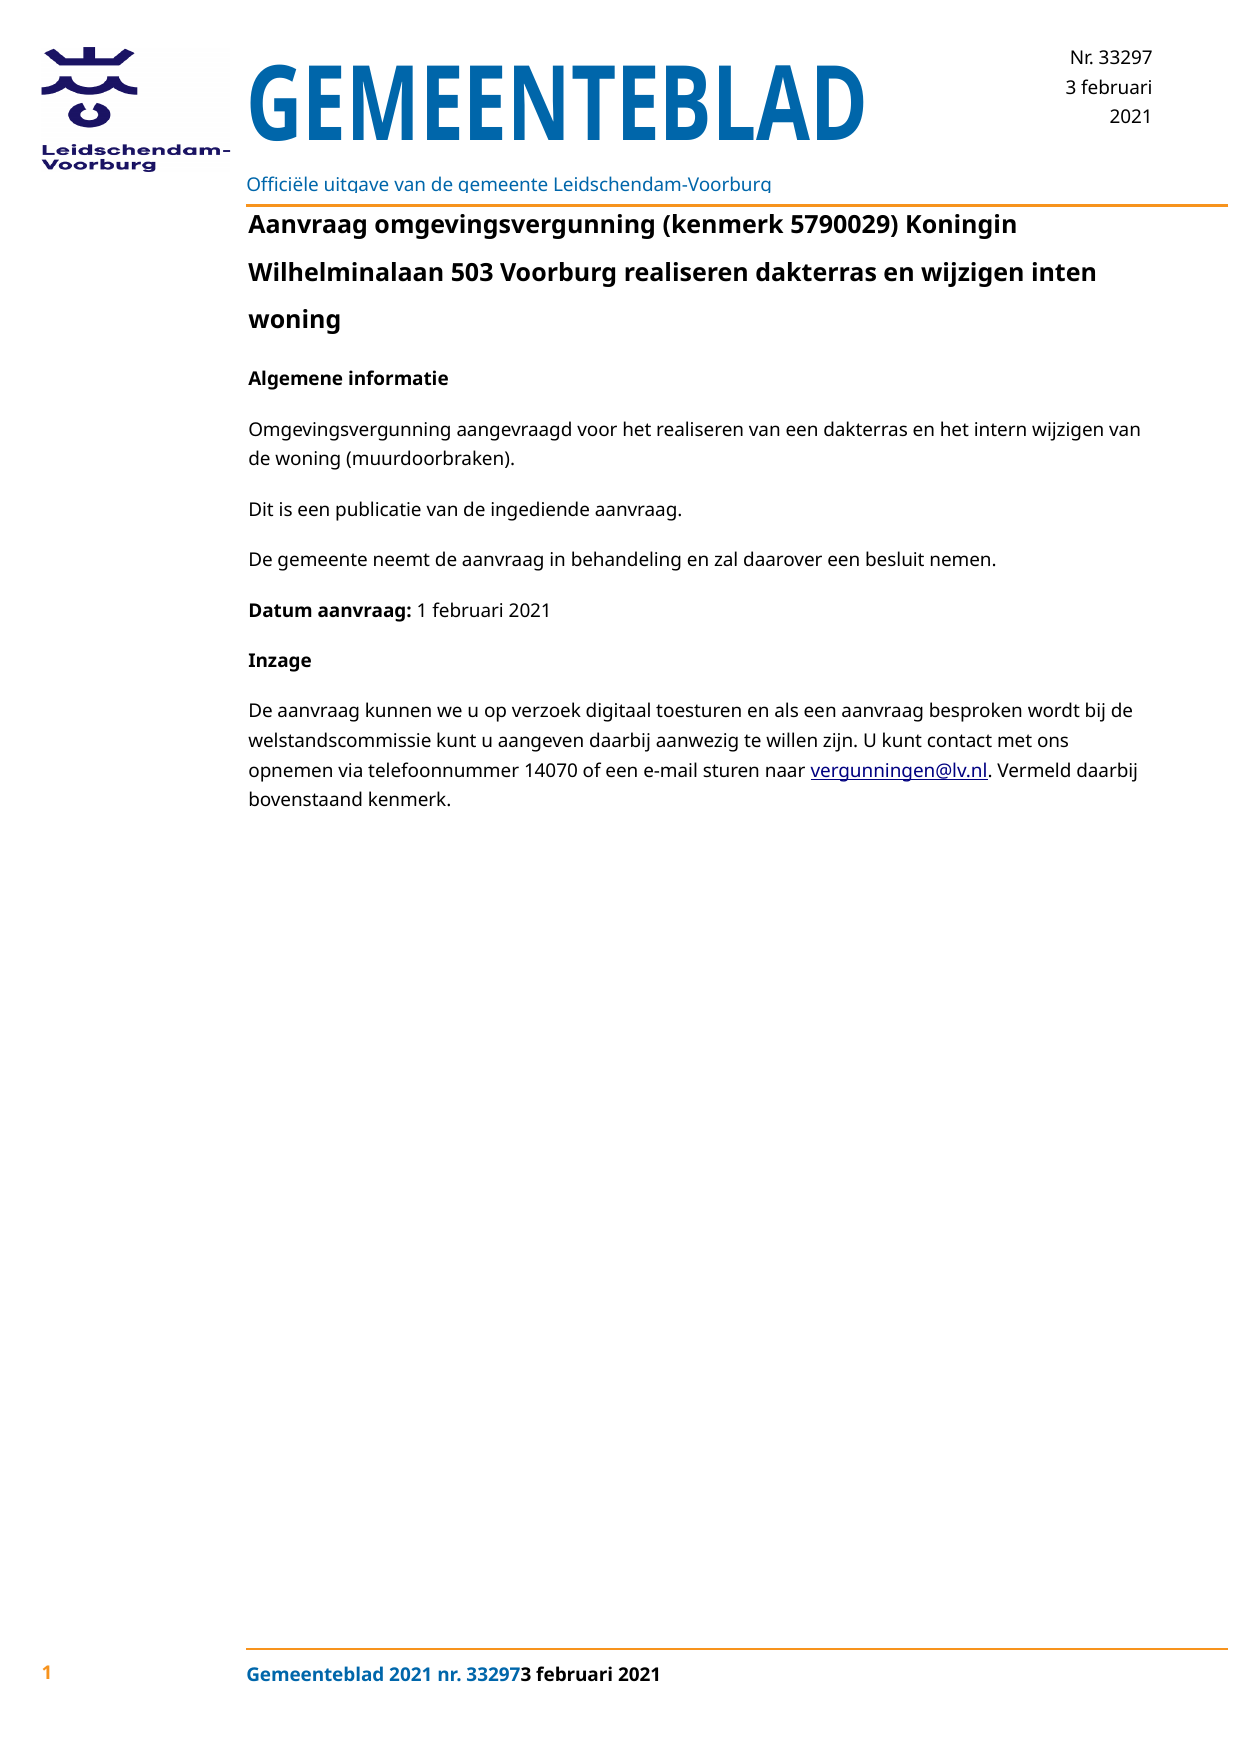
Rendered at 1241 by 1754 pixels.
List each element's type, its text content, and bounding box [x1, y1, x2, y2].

text Dit is een publicatie van de ingediende aanvraag. [248, 496, 1152, 522]
text De aanvraag kunnen we u op verzoek digitaal toesturen en als een aanvraag besproken wordt bij de welstandscommissie kunt u aangeven daarbij aanwezig te willen zijn. U kunt contact met ons opnemen via telefoonnummer 14070 of een e-mail sturen naar vergunningen@lv.nl. Vermeld daarbij bovenstaand kenmerk. [248, 698, 1152, 812]
text De gemeente neemt de aanvraag in behandeling en zal daarover een besluit nemen. [248, 546, 1152, 572]
picture [41, 47, 231, 172]
text Aanvraag omgevingsvergunning (kenmerk 5790029) Koningin Wilhelminalaan 503 Voorburg realiseren dakterras en wijzigen inten woning [248, 207, 1152, 336]
text Datum aanvraag: 1 februari 2021 [248, 597, 1152, 622]
text Algemene informatie [248, 366, 1152, 391]
text Inzage [248, 647, 1152, 673]
text Omgevingsvergunning aangevraagd voor het realiseren van een dakterras en het intern wijzigen van de woning (muurdoorbraken). [248, 416, 1152, 471]
